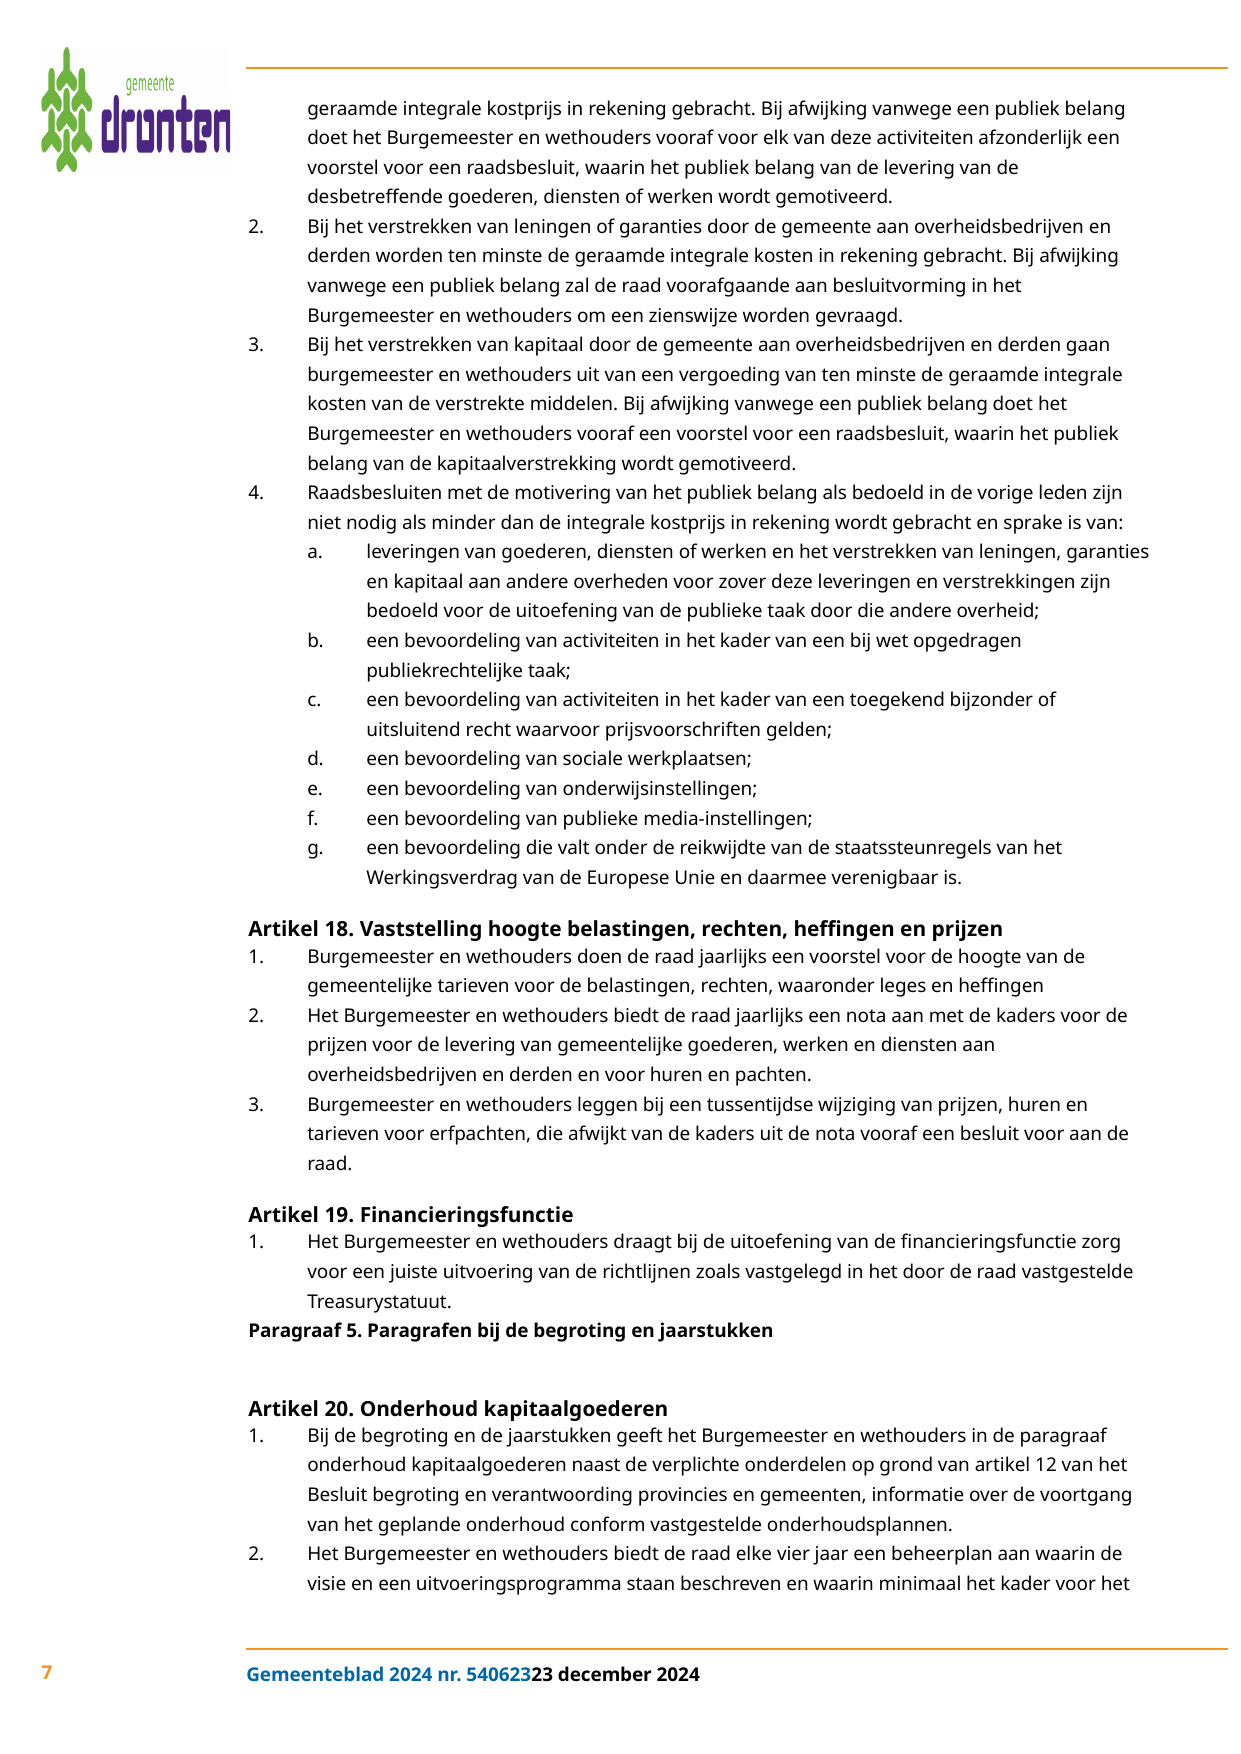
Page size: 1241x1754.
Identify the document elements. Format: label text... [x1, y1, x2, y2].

picture [41, 47, 231, 172]
list een bevoordeling van publieke media-instellingen; [307, 805, 1152, 831]
list Het Burgemeester en wethouders biedt de raad elke vier jaar een beheerplan aan waarin de visie en een uitvoeringsprogramma staan beschreven en waarin minimaal het kader voor het [248, 1540, 1152, 1596]
list Burgemeester en wethouders leggen bij een tussentijdse wijziging van prijzen, huren en tarieven voor erfpachten, die afwijkt van de kaders uit de nota vooraf een besluit voor aan de raad. [248, 1091, 1152, 1176]
text Artikel 18. Vaststelling hoogte belastingen, rechten, heffingen en prijzen [248, 914, 1152, 943]
list leveringen van goederen, diensten of werken en het verstrekken van leningen, garanties en kapitaal aan andere overheden voor zover deze leveringen en verstrekkingen zijn bedoeld voor de uitoefening van de publieke taak door die andere overheid; [307, 538, 1152, 623]
list een bevoordeling van onderwijsinstellingen; [307, 775, 1152, 801]
list Het Burgemeester en wethouders biedt de raad jaarlijks een nota aan met de kaders voor de prijzen voor de levering van gemeentelijke goederen, werken en diensten aan overheidsbedrijven en derden en voor huren en pachten. [248, 1002, 1152, 1087]
list Raadsbesluiten met de motivering van het publiek belang als bedoeld in de vorige leden zijn niet nodig als minder dan de integrale kostprijs in rekening wordt gebracht en sprake is van: [248, 479, 1152, 535]
list geraamde integrale kostprijs in rekening gebracht. Bij afwijking vanwege een publiek belang doet het Burgemeester en wethouders vooraf voor elk van deze activiteiten afzonderlijk een voorstel voor een raadsbesluit, waarin het publiek belang van de levering van de desbetreffende goederen, diensten of werken wordt gemotiveerd. [248, 95, 1152, 209]
list Burgemeester en wethouders doen de raad jaarlijks een voorstel voor de hoogte van de gemeentelijke tarieven voor de belastingen, rechten, waaronder leges en heffingen [248, 943, 1152, 998]
list Bij de begroting en de jaarstukken geeft het Burgemeester en wethouders in de paragraaf onderhoud kapitaalgoederen naast de verplichte onderdelen op grond van artikel 12 van het Besluit begroting en verantwoording provincies en gemeenten, informatie over de voortgang van het geplande onderhoud conform vastgestelde onderhoudsplannen. [248, 1422, 1152, 1537]
text Artikel 20. Onderhoud kapitaalgoederen [248, 1394, 1152, 1422]
list een bevoordeling die valt onder de reikwijdte van de staatssteunregels van het Werkingsverdrag van de Europese Unie en daarmee verenigbaar is. [307, 834, 1152, 890]
list Bij het verstrekken van leningen of garanties door de gemeente aan overheidsbedrijven en derden worden ten minste de geraamde integrale kosten in rekening gebracht. Bij afwijking vanwege een publiek belang zal de raad voorafgaande aan besluitvorming in het Burgemeester en wethouders om een zienswijze worden gevraagd. [248, 213, 1152, 328]
text Artikel 19. Financieringsfunctie [248, 1200, 1152, 1229]
list Het Burgemeester en wethouders draagt bij de uitoefening van de financieringsfunctie zorg voor een juiste uitvoering van de richtlijnen zoals vastgelegd in het door de raad vastgestelde Treasurystatuut. [248, 1229, 1152, 1314]
list een bevoordeling van activiteiten in het kader van een bij wet opgedragen publiekrechtelijke taak; [307, 627, 1152, 683]
text Paragraaf 5. Paragrafen bij de begroting en jaarstukken [248, 1317, 1152, 1343]
list een bevoordeling van sociale werkplaatsen; [307, 746, 1152, 771]
list een bevoordeling van activiteiten in het kader van een toegekend bijzonder of uitsluitend recht waarvoor prijsvoorschriften gelden; [307, 686, 1152, 742]
list Bij het verstrekken van kapitaal door de gemeente aan overheidsbedrijven en derden gaan burgemeester en wethouders uit van een vergoeding van ten minste de geraamde integrale kosten van de verstrekte middelen. Bij afwijking vanwege een publiek belang doet het Burgemeester en wethouders vooraf een voorstel voor een raadsbesluit, waarin het publiek belang van de kapitaalverstrekking wordt gemotiveerd. [248, 331, 1152, 476]
